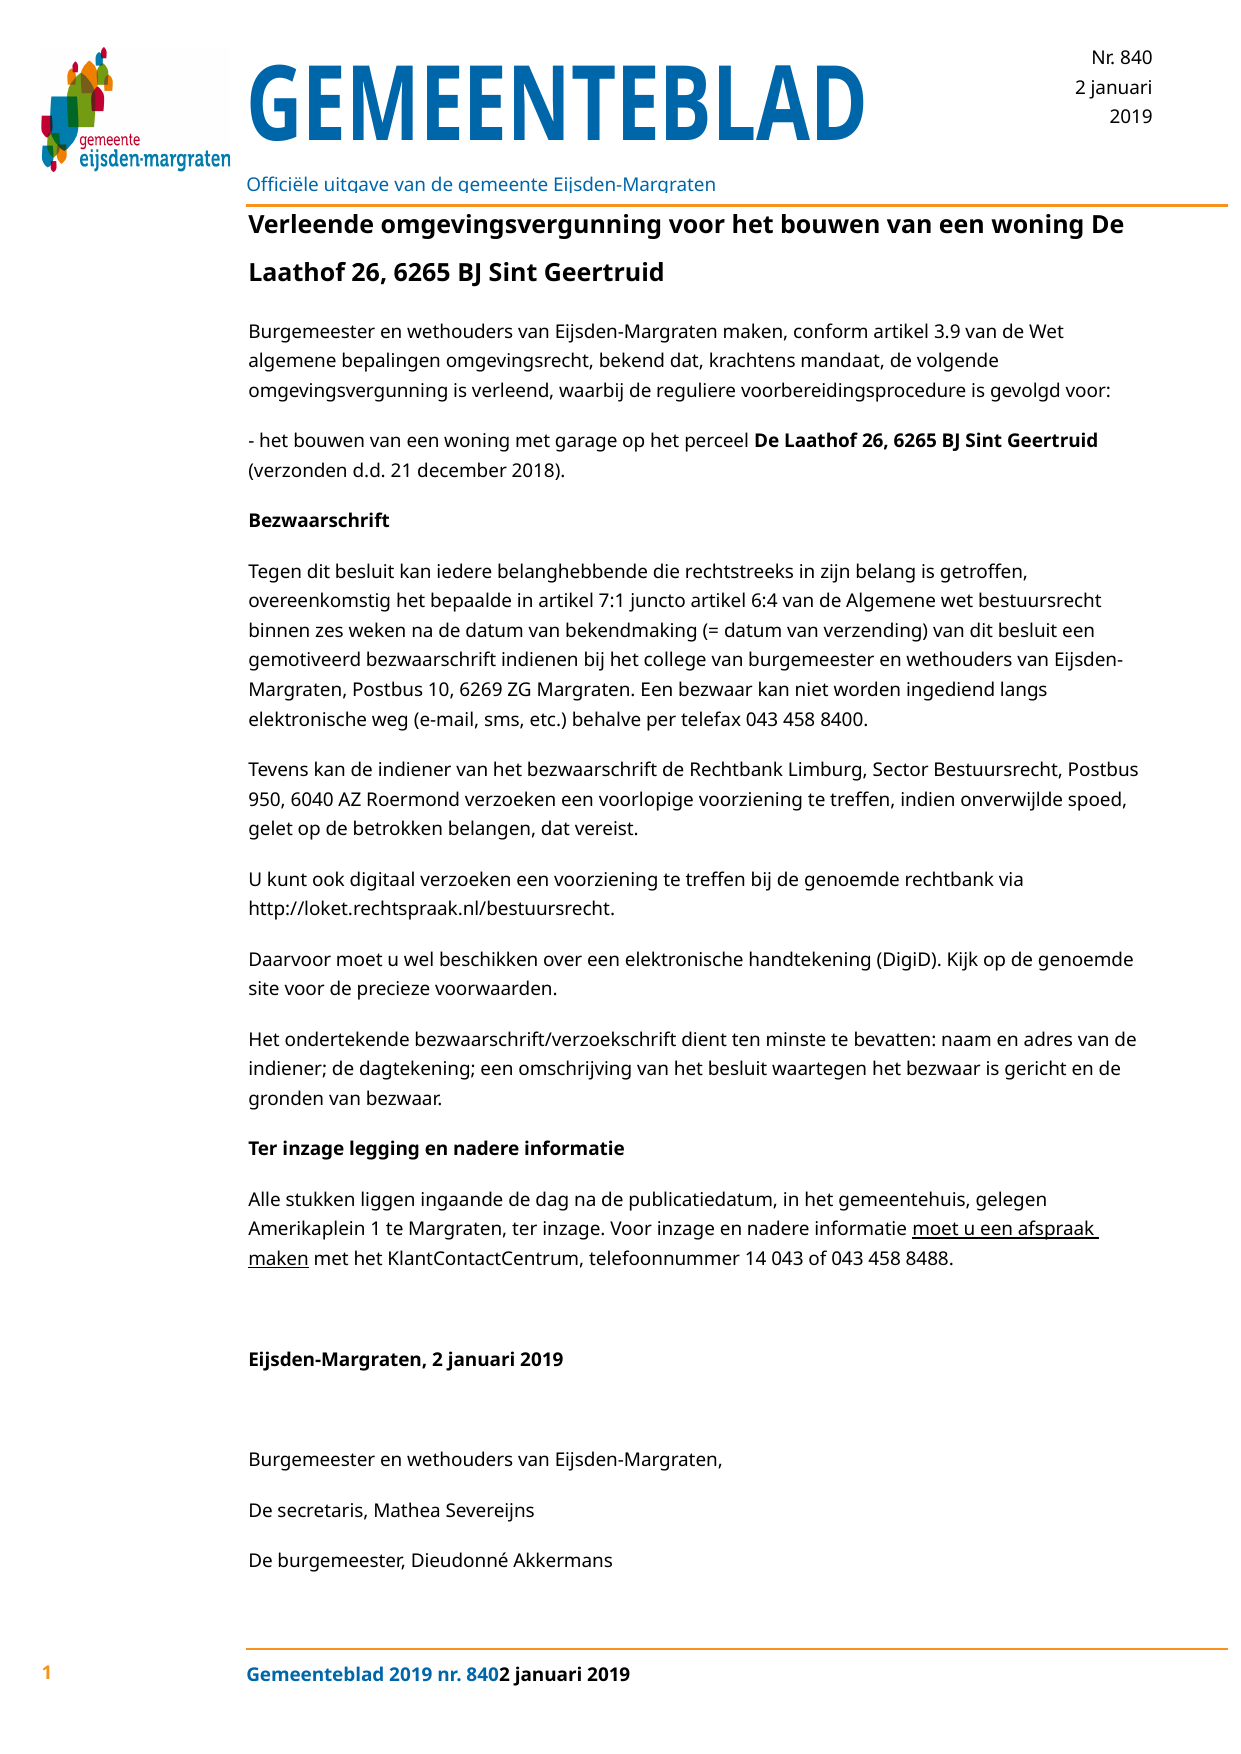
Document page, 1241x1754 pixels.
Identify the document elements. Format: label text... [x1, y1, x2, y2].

text Daarvoor moet u wel beschikken over een elektronische handtekening (DigiD). Kijk op de genoemde site voor de precieze voorwaarden. [248, 946, 1152, 1001]
text Eijsden-Margraten, 2 januari 2019 [248, 1346, 1152, 1372]
text Het ondertekende bezwaarschrift/verzoekschrift dient ten minste te bevatten: naam en adres van de indiener; de dagtekening; een omschrijving van het besluit waartegen het bezwaar is gericht en de gronden van bezwaar. [248, 1026, 1152, 1111]
text Ter inzage legging en nadere informatie [248, 1135, 1152, 1161]
text Burgemeester en wethouders van Eijsden-Margraten, [248, 1447, 1152, 1472]
text Burgemeester en wethouders van Eijsden-Margraten maken, conform artikel 3.9 van de Wet algemene bepalingen omgevingsrecht, bekend dat, krachtens mandaat, de volgende omgevingsvergunning is verleend, waarbij de reguliere voorbereidingsprocedure is gevolgd voor: [248, 318, 1152, 403]
picture [41, 47, 231, 172]
text De secretaris, Mathea Severeijns [248, 1497, 1152, 1523]
text De burgemeester, Dieudonné Akkermans [248, 1547, 1152, 1573]
text Tevens kan de indiener van het bezwaarschrift de Rechtbank Limburg, Sector Bestuursrecht, Postbus 950, 6040 AZ Roermond verzoeken een voorlopige voorziening te treffen, indien onverwijlde spoed, gelet op de betrokken belangen, dat vereist. [248, 756, 1152, 841]
text - het bouwen van een woning met garage op het perceel De Laathof 26, 6265 BJ Sint Geertruid (verzonden d.d. 21 december 2018). [248, 427, 1152, 483]
text Tegen dit besluit kan iedere belanghebbende die rechtstreeks in zijn belang is getroffen, overeenkomstig het bepaalde in artikel 7:1 juncto artikel 6:4 van de Algemene wet bestuursrecht binnen zes weken na de datum van bekendmaking (= datum van verzending) van dit besluit een gemotiveerd bezwaarschrift indienen bij het college van burgemeester en wethouders van Eijsden-Margraten, Postbus 10, 6269 ZG Margraten. Een bezwaar kan niet worden ingediend langs elektronische weg (e-mail, sms, etc.) behalve per telefax 043 458 8400. [248, 558, 1152, 732]
text Bezwaarschrift [248, 507, 1152, 533]
text Verleende omgevingsvergunning voor het bouwen van een woning De Laathof 26, 6265 BJ Sint Geertruid [248, 207, 1152, 288]
text Alle stukken liggen ingaande de dag na de publicatiedatum, in het gemeentehuis, gelegen Amerikaplein 1 te Margraten, ter inzage. Voor inzage en nadere informatie moet u een afspraak maken met het KlantContactCentrum, telefoonnummer 14 043 of 043 458 8488. [248, 1186, 1152, 1271]
text U kunt ook digitaal verzoeken een voorziening te treffen bij de genoemde rechtbank via http://loket.rechtspraak.nl/bestuursrecht. [248, 866, 1152, 921]
